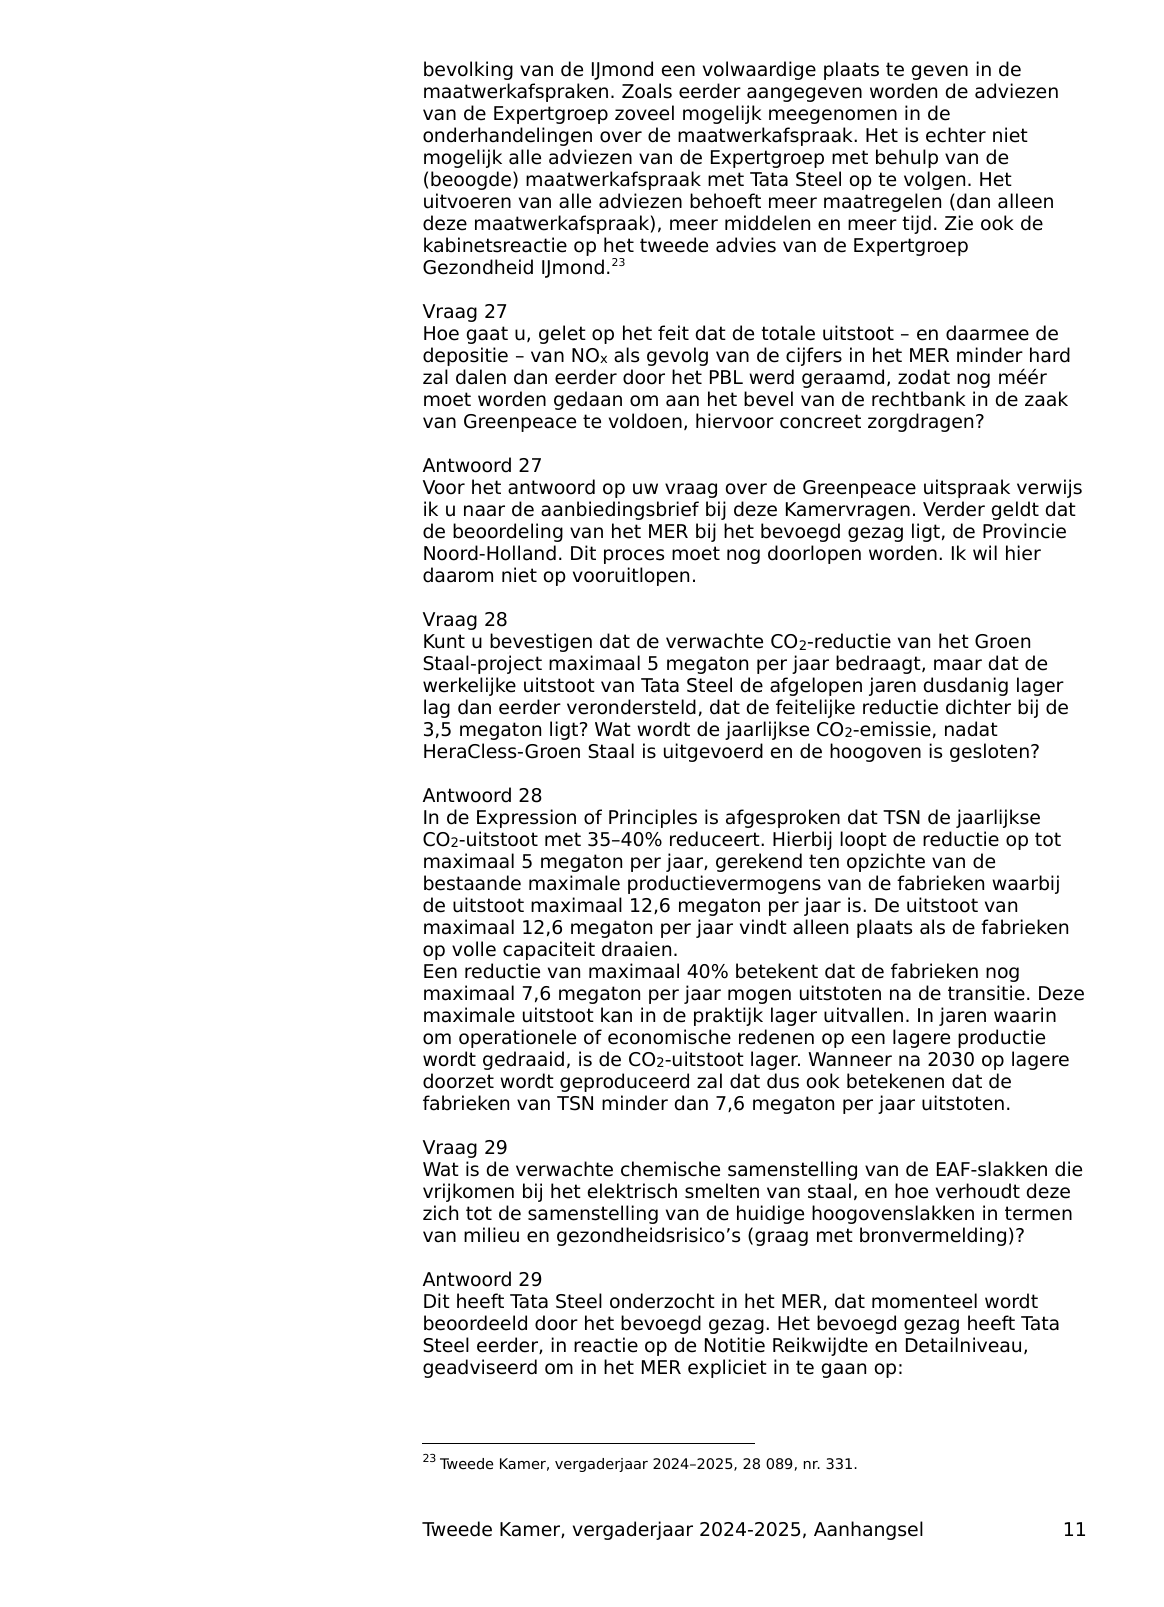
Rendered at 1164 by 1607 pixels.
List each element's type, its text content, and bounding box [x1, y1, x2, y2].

text Tweede Kamer, vergaderjaar 2024–2025, 28 089, nr. 331. [422, 1452, 1087, 1474]
text Antwoord 27 [422, 455, 1087, 477]
text In de Expression of Principles is afgesproken dat TSN de jaarlijkse CO2-uitstoot met 35–40% reduceert. Hierbij loopt de reductie op tot maximaal 5 megaton per jaar, gerekend ten opzichte van de bestaande maximale productievermogens van de fabrieken waarbij de uitstoot maximaal 12,6 megaton per jaar is. De uitstoot van maximaal 12,6 megaton per jaar vindt alleen plaats als de fabrieken op volle capaciteit draaien. [422, 807, 1087, 961]
text Antwoord 29 [422, 1269, 1087, 1291]
text Een reductie van maximaal 40% betekent dat de fabrieken nog maximaal 7,6 megaton per jaar mogen uitstoten na de transitie. Deze maximale uitstoot kan in de praktijk lager uitvallen. In jaren waarin om operationele of economische redenen op een lagere productie wordt gedraaid, is de CO2-uitstoot lager. Wanneer na 2030 op lagere doorzet wordt geproduceerd zal dat dus ook betekenen dat de fabrieken van TSN minder dan 7,6 megaton per jaar uitstoten. [422, 961, 1087, 1115]
text Vraag 29 [422, 1137, 1087, 1159]
text Hoe gaat u, gelet op het feit dat de totale uitstoot – en daarmee de depositie – van NOx als gevolg van de cijfers in het MER minder hard zal dalen dan eerder door het PBL werd geraamd, zodat nog méér moet worden gedaan om aan het bevel van de rechtbank in de zaak van Greenpeace te voldoen, hiervoor concreet zorgdragen? [422, 323, 1087, 433]
text Kunt u bevestigen dat de verwachte CO2-reductie van het Groen Staal-project maximaal 5 megaton per jaar bedraagt, maar dat de werkelijke uitstoot van Tata Steel de afgelopen jaren dusdanig lager lag dan eerder verondersteld, dat de feitelijke reductie dichter bij de 3,5 megaton ligt? Wat wordt de jaarlijkse CO2-emissie, nadat HeraCless-Groen Staal is uitgevoerd en de hoogoven is gesloten? [422, 631, 1087, 763]
text bevolking van de IJmond een volwaardige plaats te geven in de maatwerkafspraken. Zoals eerder aangegeven worden de adviezen van de Expertgroep zoveel mogelijk meegenomen in de onderhandelingen over de maatwerkafspraak. Het is echter niet mogelijk alle adviezen van de Expertgroep met behulp van de (beoogde) maatwerkafspraak met Tata Steel op te volgen. Het uitvoeren van alle adviezen behoeft meer maatregelen (dan alleen deze maatwerkafspraak), meer middelen en meer tijd. Zie ook de kabinetsreactie op het tweede advies van de Expertgroep Gezondheid IJmond. [422, 59, 1087, 279]
text Vraag 27 [422, 301, 1087, 323]
text Voor het antwoord op uw vraag over de Greenpeace uitspraak verwijs ik u naar de aanbiedingsbrief bij deze Kamervragen. Verder geldt dat de beoordeling van het MER bij het bevoegd gezag ligt, de Provincie Noord-Holland. Dit proces moet nog doorlopen worden. Ik wil hier daarom niet op vooruitlopen. [422, 477, 1087, 587]
text Dit heeft Tata Steel onderzocht in het MER, dat momenteel wordt beoordeeld door het bevoegd gezag. Het bevoegd gezag heeft Tata Steel eerder, in reactie op de Notitie Reikwijdte en Detailniveau, geadviseerd om in het MER expliciet in te gaan op: [422, 1291, 1087, 1379]
text Vraag 28 [422, 609, 1087, 631]
text Wat is de verwachte chemische samenstelling van de EAF-slakken die vrijkomen bij het elektrisch smelten van staal, en hoe verhoudt deze zich tot de samenstelling van de huidige hoogovenslakken in termen van milieu en gezondheidsrisico’s (graag met bronvermelding)? [422, 1159, 1087, 1247]
text Antwoord 28 [422, 785, 1087, 807]
